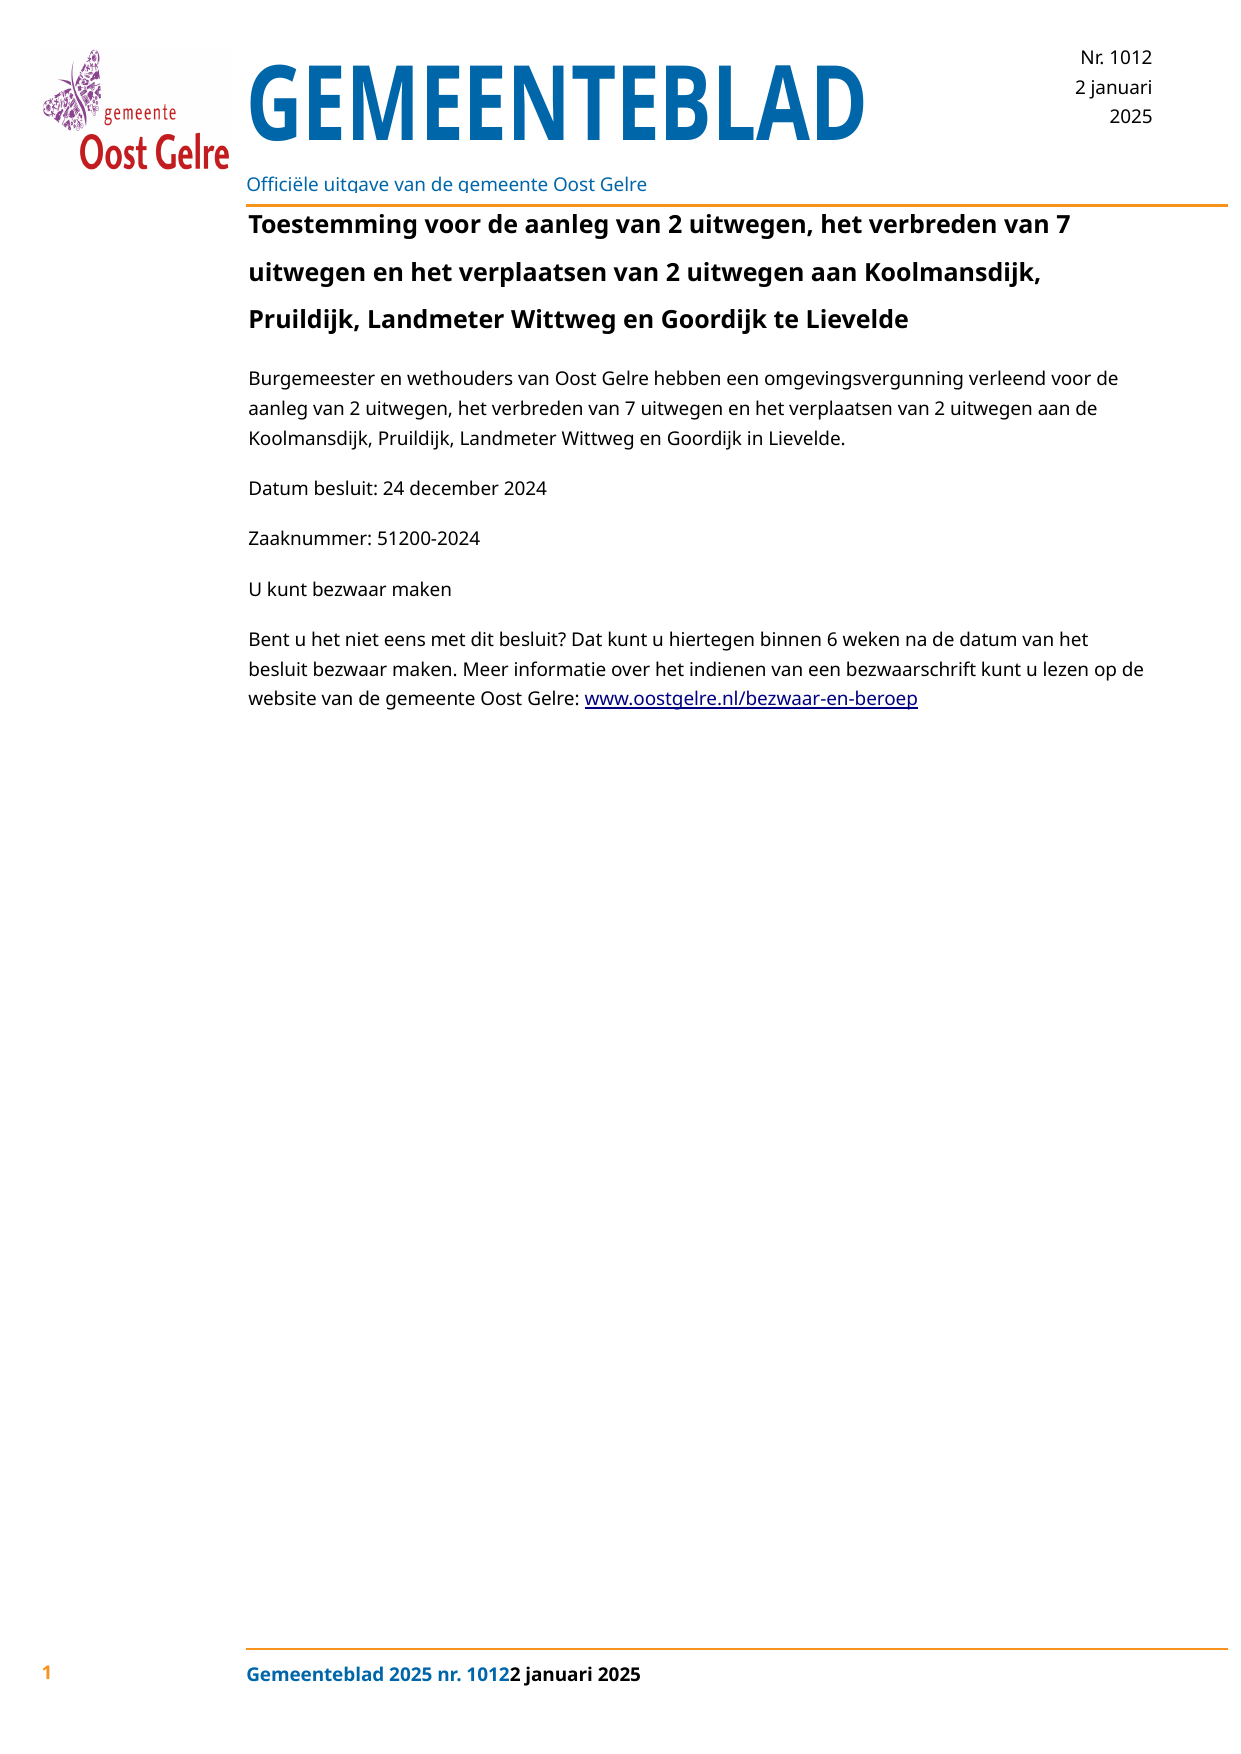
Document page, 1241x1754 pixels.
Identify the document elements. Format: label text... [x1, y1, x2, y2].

picture [41, 47, 231, 172]
text Burgemeester en wethouders van Oost Gelre hebben een omgevingsvergunning verleend voor de aanleg van 2 uitwegen, het verbreden van 7 uitwegen en het verplaatsen van 2 uitwegen aan de Koolmansdijk, Pruildijk, Landmeter Wittweg en Goordijk in Lievelde. [248, 366, 1152, 450]
text U kunt bezwaar maken [248, 576, 1152, 602]
text Zaaknummer: 51200-2024 [248, 526, 1152, 551]
text Bent u het niet eens met dit besluit? Dat kunt u hiertegen binnen 6 weken na de datum van het besluit bezwaar maken. Meer informatie over het indienen van een bezwaarschrift kunt u lezen op de website van de gemeente Oost Gelre: www.oostgelre.nl/bezwaar-en-beroep [248, 626, 1152, 711]
text Datum besluit: 24 december 2024 [248, 475, 1152, 501]
text Toestemming voor de aanleg van 2 uitwegen, het verbreden van 7 uitwegen en het verplaatsen van 2 uitwegen aan Koolmansdijk, Pruildijk, Landmeter Wittweg en Goordijk te Lievelde [248, 207, 1152, 336]
